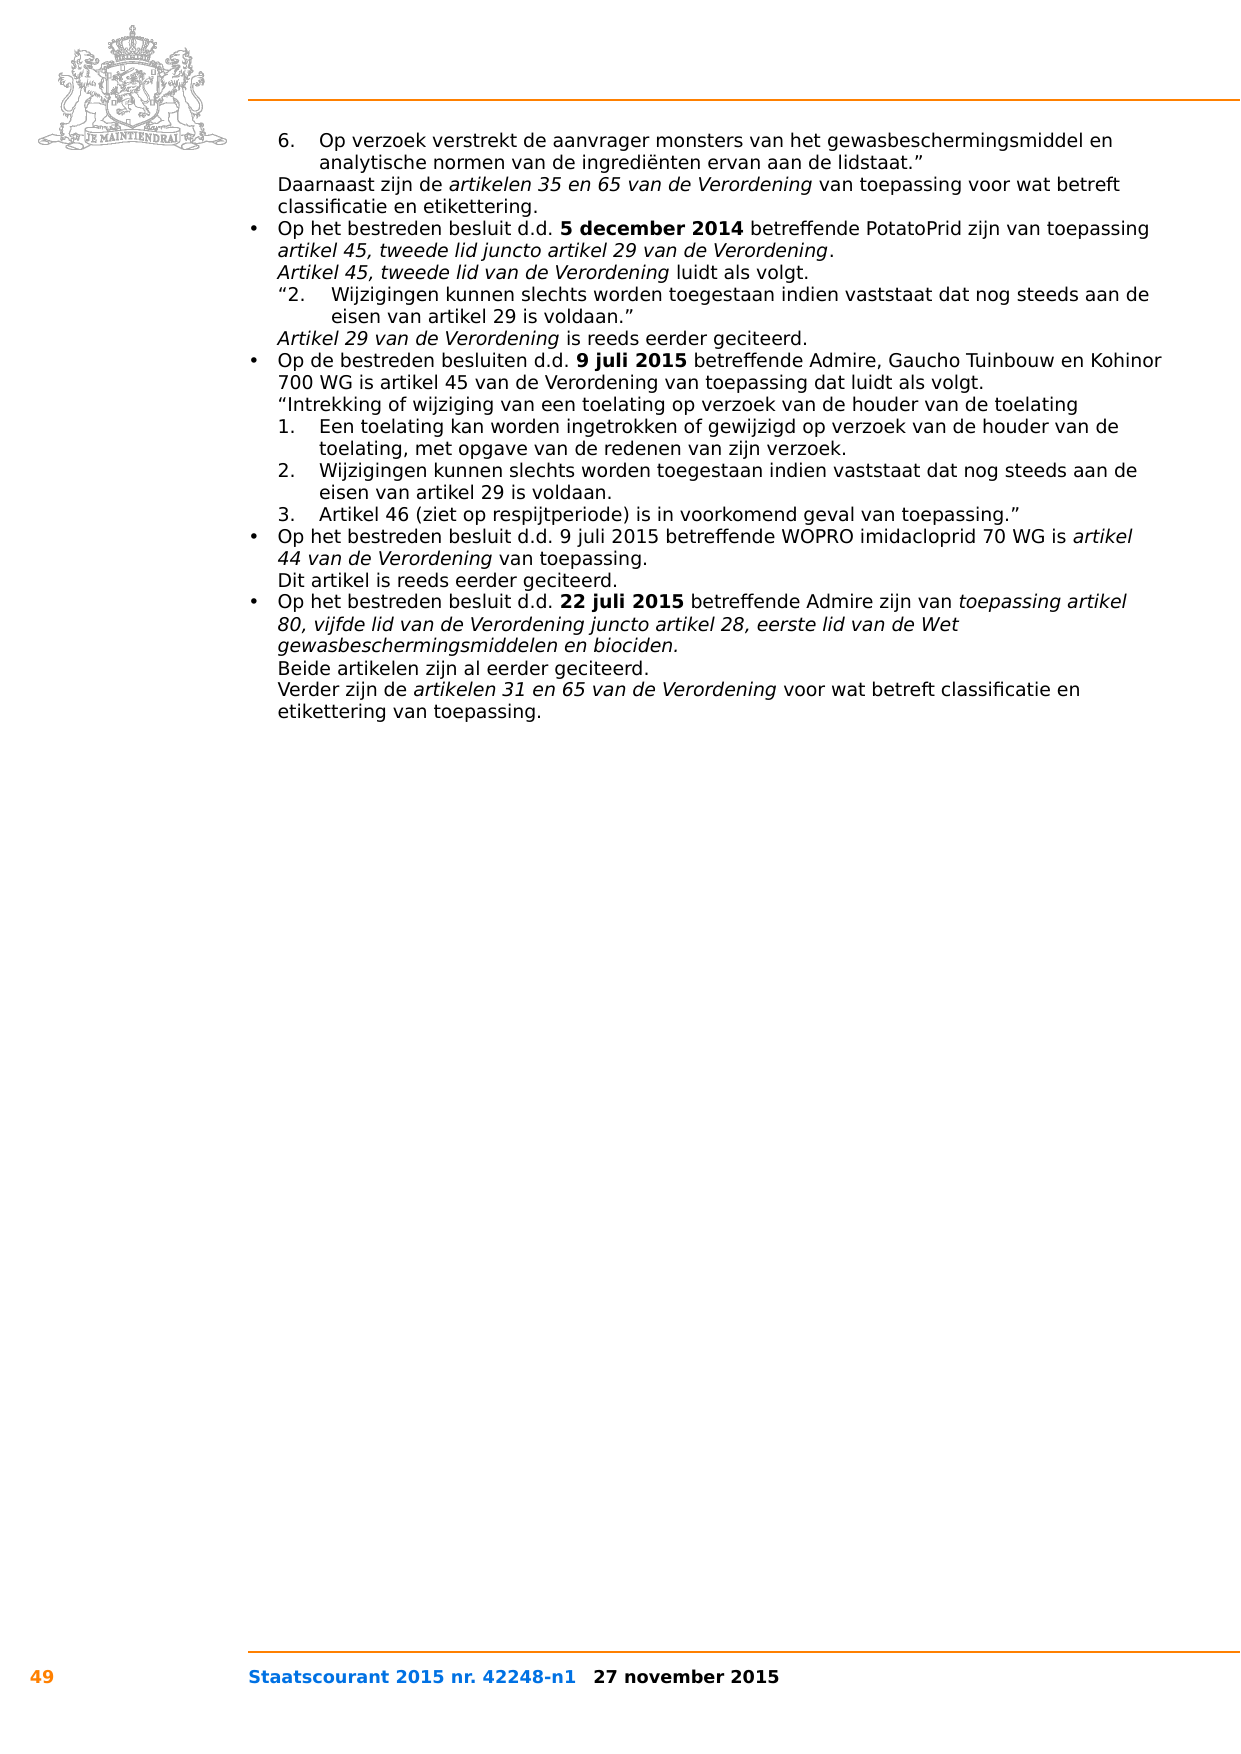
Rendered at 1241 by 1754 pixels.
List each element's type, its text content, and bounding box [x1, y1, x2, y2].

text Artikel 45, tweede lid van de Verordening luidt als volgt. [277, 262, 1163, 284]
text • Op de bestreden besluiten d.d. 9 juli 2015 betreffende Admire, Gaucho Tuinbouw en Kohinor 700 WG is artikel 45 van de Verordening van toepassing dat luidt als volgt. [248, 350, 1163, 394]
picture [38, 25, 227, 150]
text Beide artikelen zijn al eerder geciteerd. [277, 657, 1163, 679]
text “2. Wijzigingen kunnen slechts worden toegestaan indien vaststaat dat nog steeds aan de eisen van artikel 29 is voldaan.” [278, 284, 1163, 328]
text 1. Een toelating kan worden ingetrokken of gewijzigd op verzoek van de houder van de toelating, met opgave van de redenen van zijn verzoek. [277, 416, 1163, 459]
text • Op het bestreden besluit d.d. 22 juli 2015 betreffende Admire zijn van toepassing artikel 80, vijfde lid van de Verordening juncto artikel 28, eerste lid van de Wet gewasbeschermingsmiddelen en biociden. [248, 591, 1163, 657]
text Verder zijn de artikelen 31 en 65 van de Verordening voor wat betreft classificatie en etikettering van toepassing. [277, 679, 1163, 723]
text Artikel 29 van de Verordening is reeds eerder geciteerd. [277, 328, 1163, 350]
text 6. Op verzoek verstrekt de aanvrager monsters van het gewasbeschermingsmiddel en analytische normen van de ingrediënten ervan aan de lidstaat.” [277, 130, 1163, 174]
text Dit artikel is reeds eerder geciteerd. [277, 569, 1163, 591]
text 3. Artikel 46 (ziet op respijtperiode) is in voorkomend geval van toepassing.” [277, 503, 1163, 526]
text • Op het bestreden besluit d.d. 5 december 2014 betreffende PotatoPrid zijn van toepassing artikel 45, tweede lid juncto artikel 29 van de Verordening. [248, 218, 1163, 262]
text • Op het bestreden besluit d.d. 9 juli 2015 betreffende WOPRO imidacloprid 70 WG is artikel 44 van de Verordening van toepassing. [248, 526, 1163, 569]
text “Intrekking of wijziging van een toelating op verzoek van de houder van de toelating [277, 394, 1163, 416]
text 2. Wijzigingen kunnen slechts worden toegestaan indien vaststaat dat nog steeds aan de eisen van artikel 29 is voldaan. [277, 459, 1163, 503]
text Daarnaast zijn de artikelen 35 en 65 van de Verordening van toepassing voor wat betreft classificatie en etikettering. [277, 174, 1163, 218]
